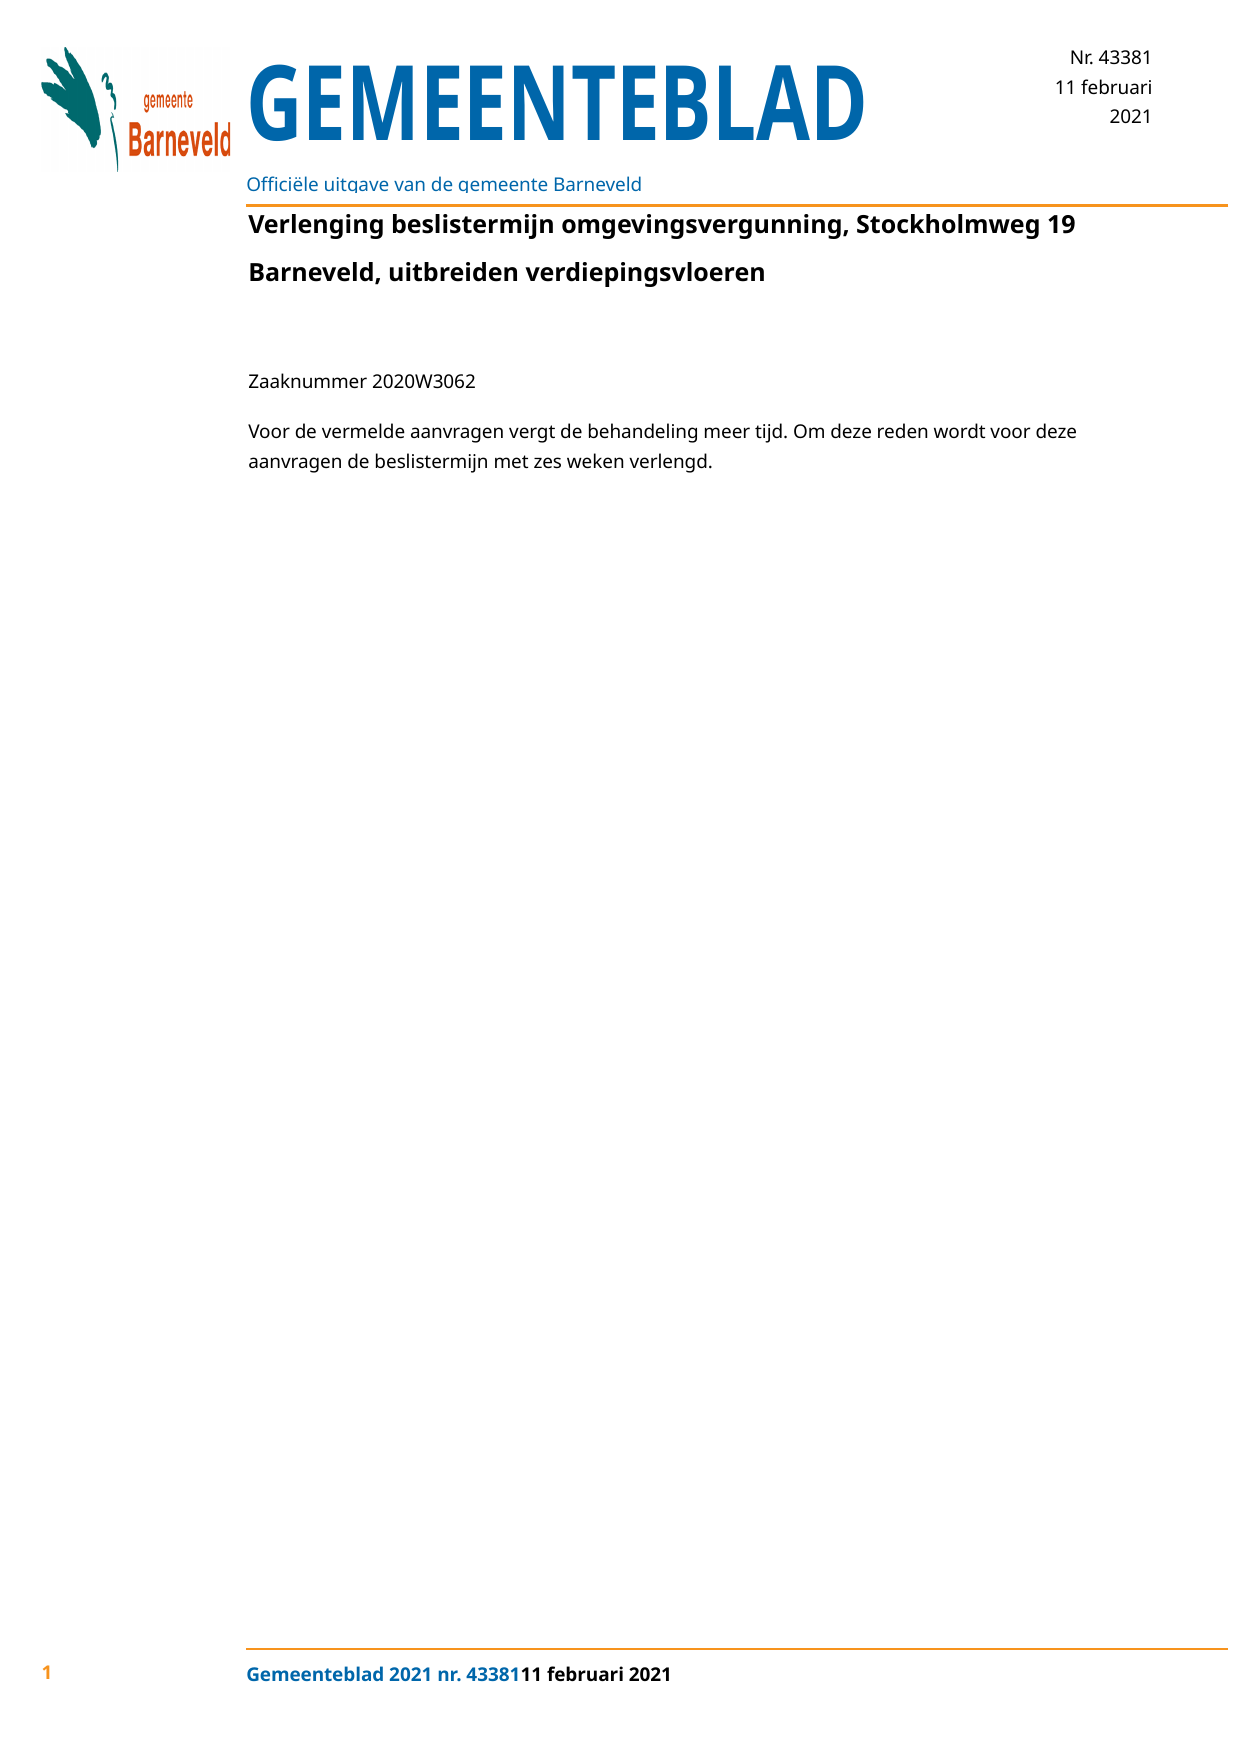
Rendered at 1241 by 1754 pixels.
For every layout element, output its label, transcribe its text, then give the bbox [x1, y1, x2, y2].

picture [41, 47, 231, 172]
text Voor de vermelde aanvragen vergt de behandeling meer tijd. Om deze reden wordt voor deze aanvragen de beslistermijn met zes weken verlengd. [248, 419, 1152, 474]
text Verlenging beslistermijn omgevingsvergunning, Stockholmweg 19 Barneveld, uitbreiden verdiepingsvloeren [248, 207, 1152, 288]
text Zaaknummer 2020W3062 [248, 368, 1152, 394]
